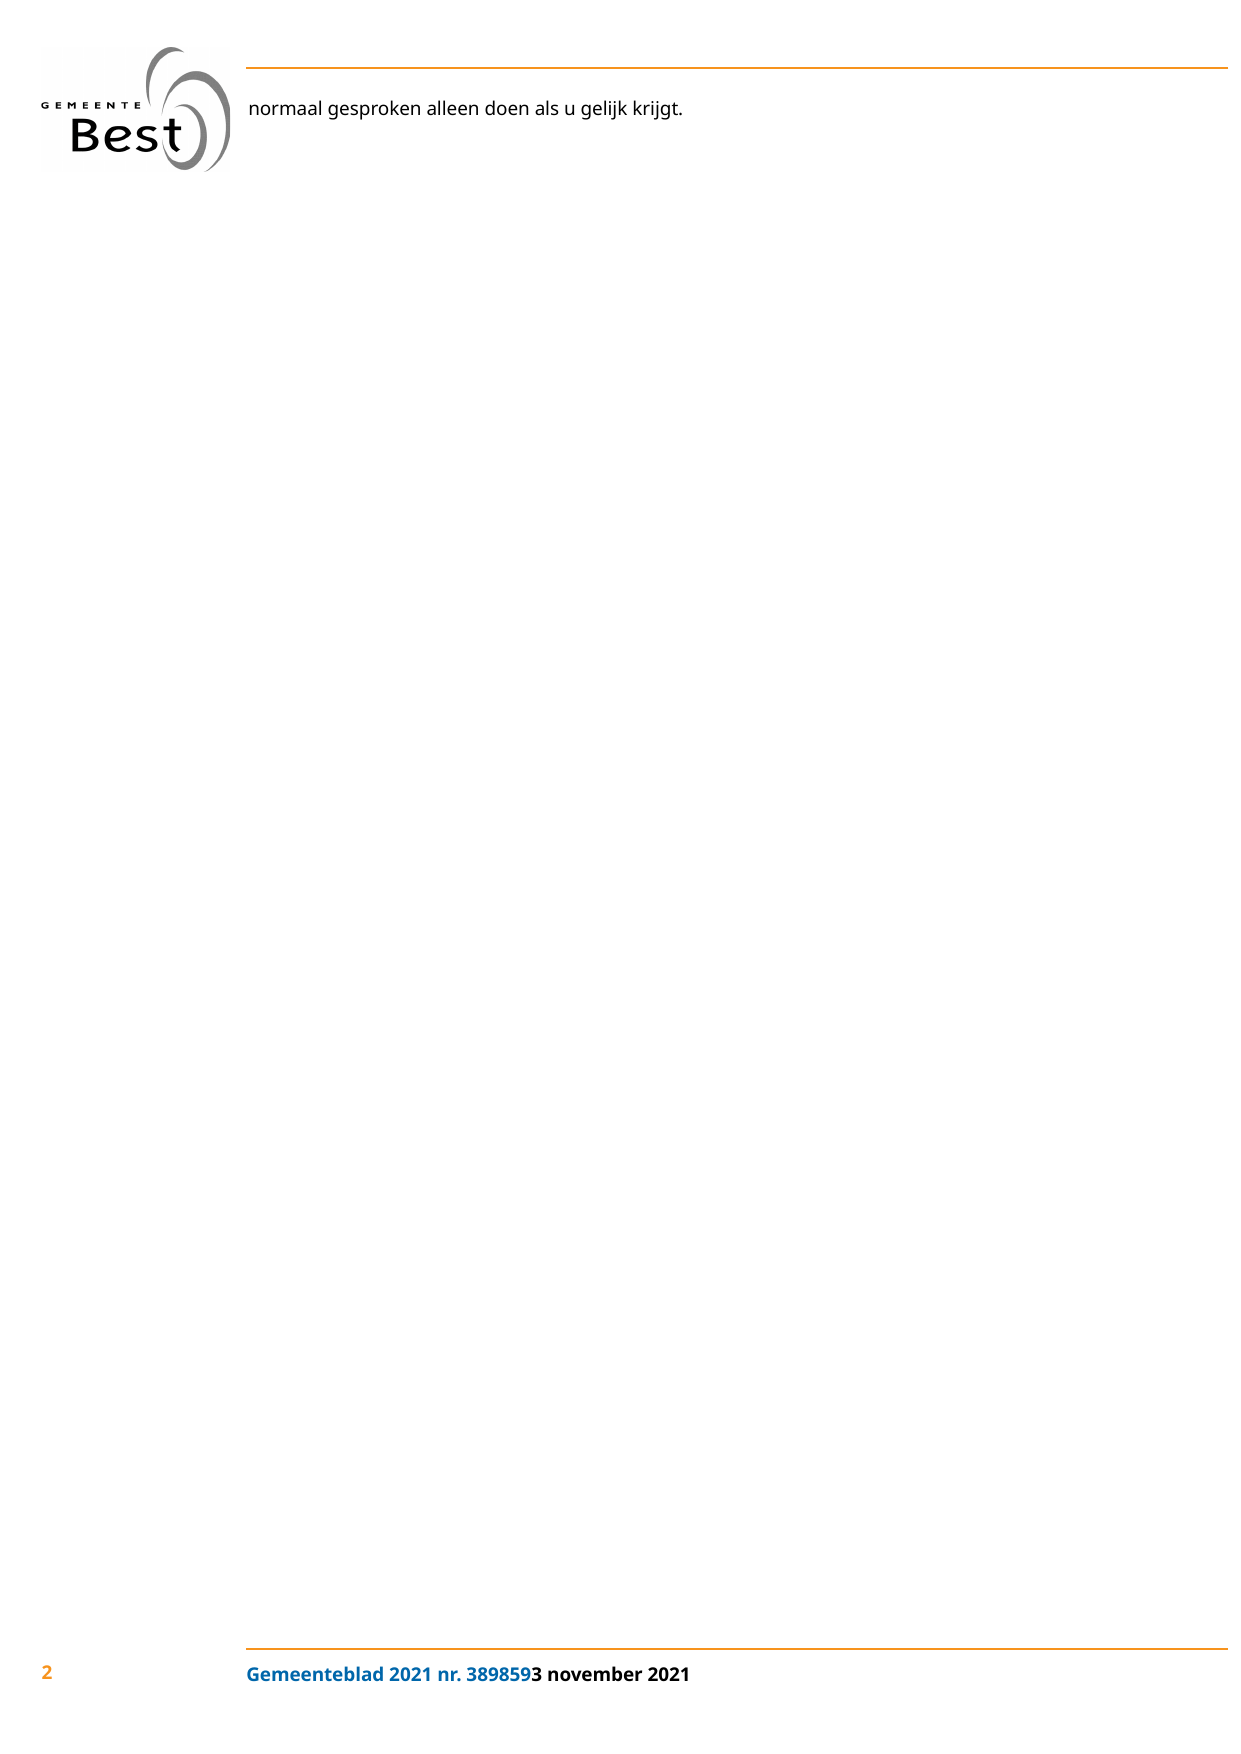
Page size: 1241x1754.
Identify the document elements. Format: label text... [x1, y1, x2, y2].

picture [41, 47, 231, 172]
text normaal gesproken alleen doen als u gelijk krijgt. [248, 95, 1152, 121]
